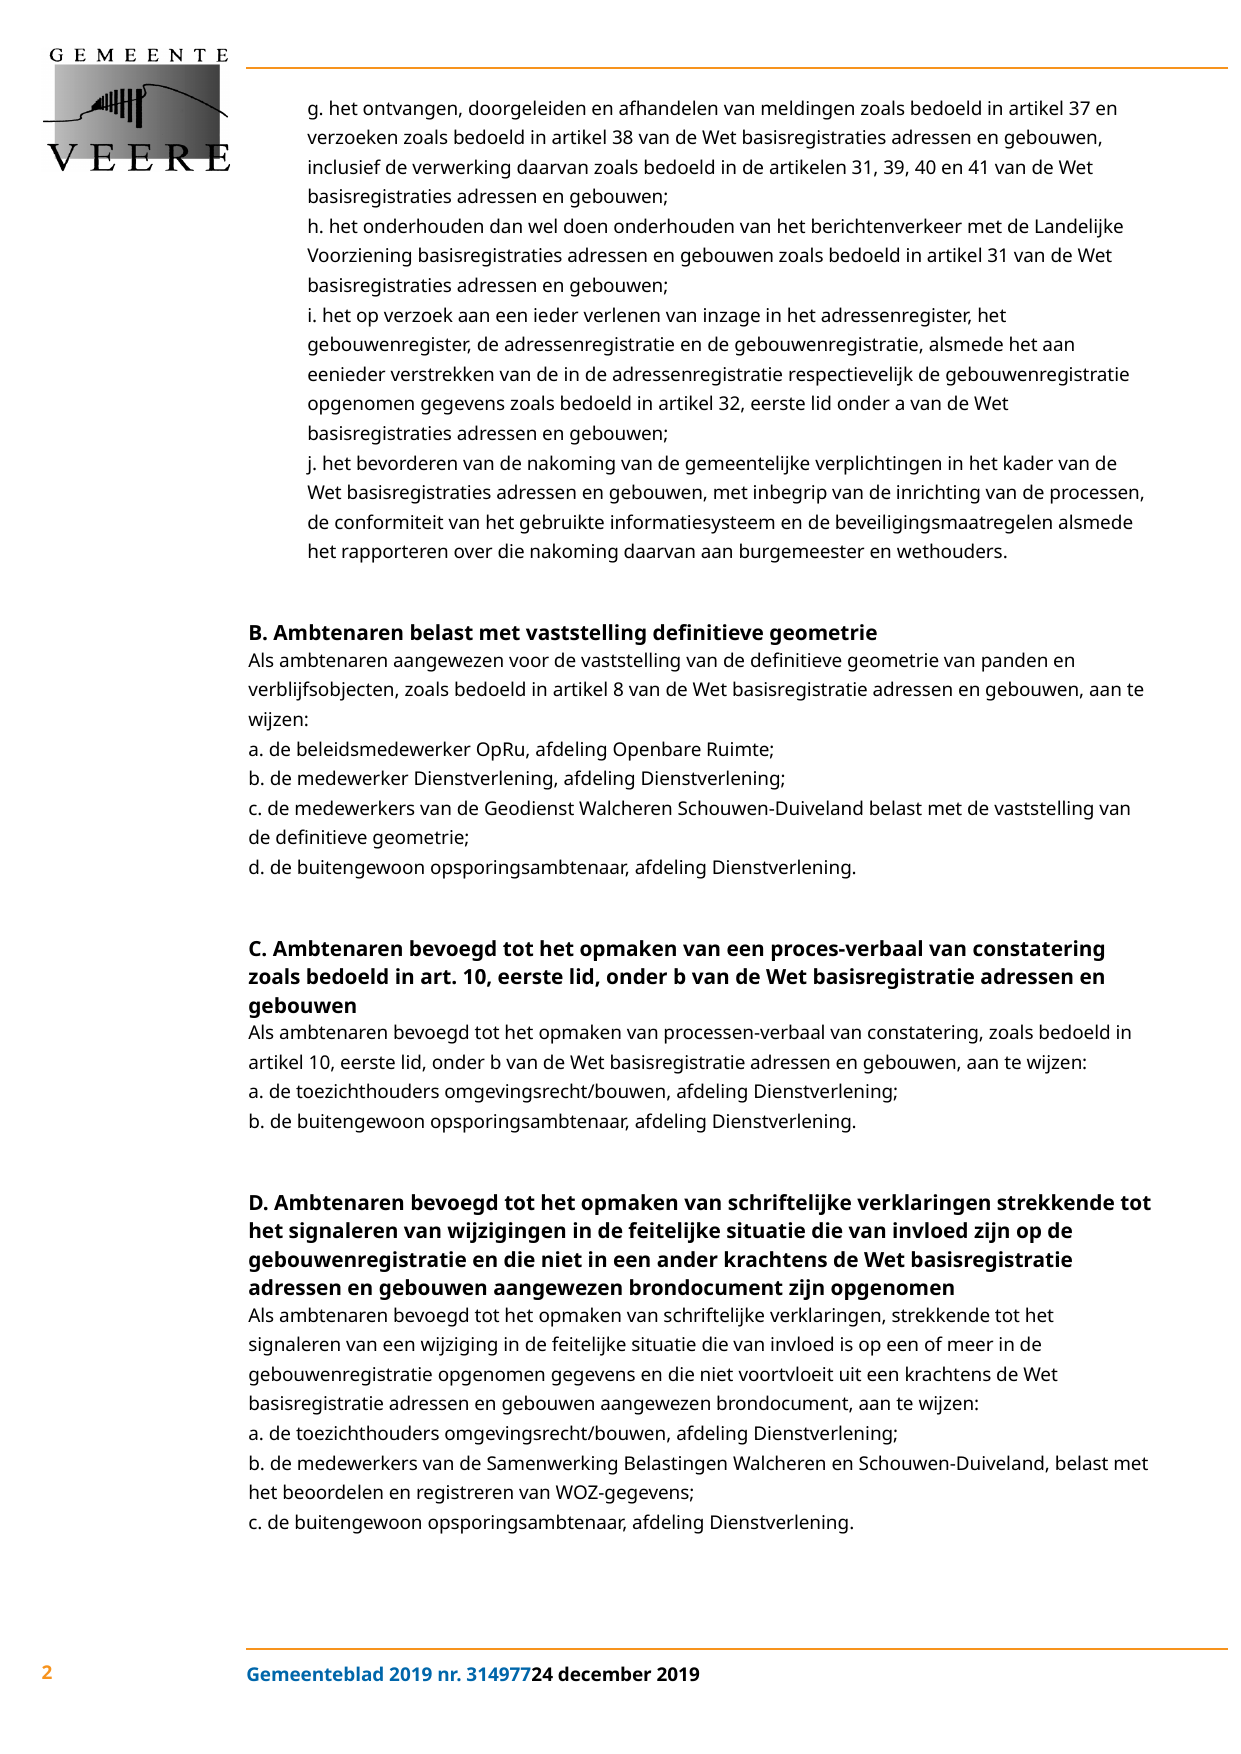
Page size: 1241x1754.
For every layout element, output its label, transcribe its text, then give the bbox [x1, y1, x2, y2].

text d. de buitengewoon opsporingsambtenaar, afdeling Dienstverlening. [248, 854, 1152, 880]
text Als ambtenaren bevoegd tot het opmaken van processen-verbaal van constatering, zoals bedoeld in artikel 10, eerste lid, onder b van de Wet basisregistratie adressen en gebouwen, aan te wijzen: [248, 1019, 1152, 1075]
list h. het onderhouden dan wel doen onderhouden van het berichtenverkeer met de Landelijke Voorziening basisregistraties adressen en gebouwen zoals bedoeld in artikel 31 van de Wet basisregistraties adressen en gebouwen; [248, 213, 1152, 298]
text c. de buitengewoon opsporingsambtenaar, afdeling Dienstverlening. [248, 1509, 1152, 1535]
text b. de medewerkers van de Samenwerking Belastingen Walcheren en Schouwen-Duiveland, belast met het beoordelen en registreren van WOZ-gegevens; [248, 1450, 1152, 1505]
picture [41, 47, 231, 172]
text B. Ambtenaren belast met vaststelling definitieve geometrie [248, 618, 1152, 647]
list i. het op verzoek aan een ieder verlenen van inzage in het adressenregister, het gebouwenregister, de adressenregistratie en de gebouwenregistratie, alsmede het aan eenieder verstrekken van de in de adressenregistratie respectievelijk de gebouwenregistratie opgenomen gegevens zoals bedoeld in artikel 32, eerste lid onder a van de Wet basisregistraties adressen en gebouwen; [248, 302, 1152, 446]
text a. de toezichthouders omgevingsrecht/bouwen, afdeling Dienstverlening; [248, 1420, 1152, 1446]
text c. de medewerkers van de Geodienst Walcheren Schouwen-Duiveland belast met de vaststelling van de definitieve geometrie; [248, 795, 1152, 850]
text b. de buitengewoon opsporingsambtenaar, afdeling Dienstverlening. [248, 1108, 1152, 1134]
text b. de medewerker Dienstverlening, afdeling Dienstverlening; [248, 765, 1152, 791]
text D. Ambtenaren bevoegd tot het opmaken van schriftelijke verklaringen strekkende tot het signaleren van wijzigingen in de feitelijke situatie die van invloed zijn op de gebouwenregistratie en die niet in een ander krachtens de Wet basisregistratie adressen en gebouwen aangewezen brondocument zijn opgenomen [248, 1188, 1152, 1302]
list g. het ontvangen, doorgeleiden en afhandelen van meldingen zoals bedoeld in artikel 37 en verzoeken zoals bedoeld in artikel 38 van de Wet basisregistraties adressen en gebouwen, inclusief de verwerking daarvan zoals bedoeld in de artikelen 31, 39, 40 en 41 van de Wet basisregistraties adressen en gebouwen; [248, 95, 1152, 209]
text Als ambtenaren aangewezen voor de vaststelling van de definitieve geometrie van panden en verblijfsobjecten, zoals bedoeld in artikel 8 van de Wet basisregistratie adressen en gebouwen, aan te wijzen: [248, 647, 1152, 732]
text Als ambtenaren bevoegd tot het opmaken van schriftelijke verklaringen, strekkende tot het signaleren van een wijziging in de feitelijke situatie die van invloed is op een of meer in de gebouwenregistratie opgenomen gegevens en die niet voortvloeit uit een krachtens de Wet basisregistratie adressen en gebouwen aangewezen brondocument, aan te wijzen: [248, 1302, 1152, 1416]
text C. Ambtenaren bevoegd tot het opmaken van een proces-verbaal van constatering zoals bedoeld in art. 10, eerste lid, onder b van de Wet basisregistratie adressen en gebouwen [248, 934, 1152, 1019]
text a. de toezichthouders omgevingsrecht/bouwen, afdeling Dienstverlening; [248, 1078, 1152, 1104]
list j. het bevorderen van de nakoming van de gemeentelijke verplichtingen in het kader van de Wet basisregistraties adressen en gebouwen, met inbegrip van de inrichting van de processen, de conformiteit van het gebruikte informatiesysteem en de beveiligingsmaatregelen alsmede het rapporteren over die nakoming daarvan aan burgemeester en wethouders. [248, 450, 1152, 564]
text a. de beleidsmedewerker OpRu, afdeling Openbare Ruimte; [248, 736, 1152, 761]
